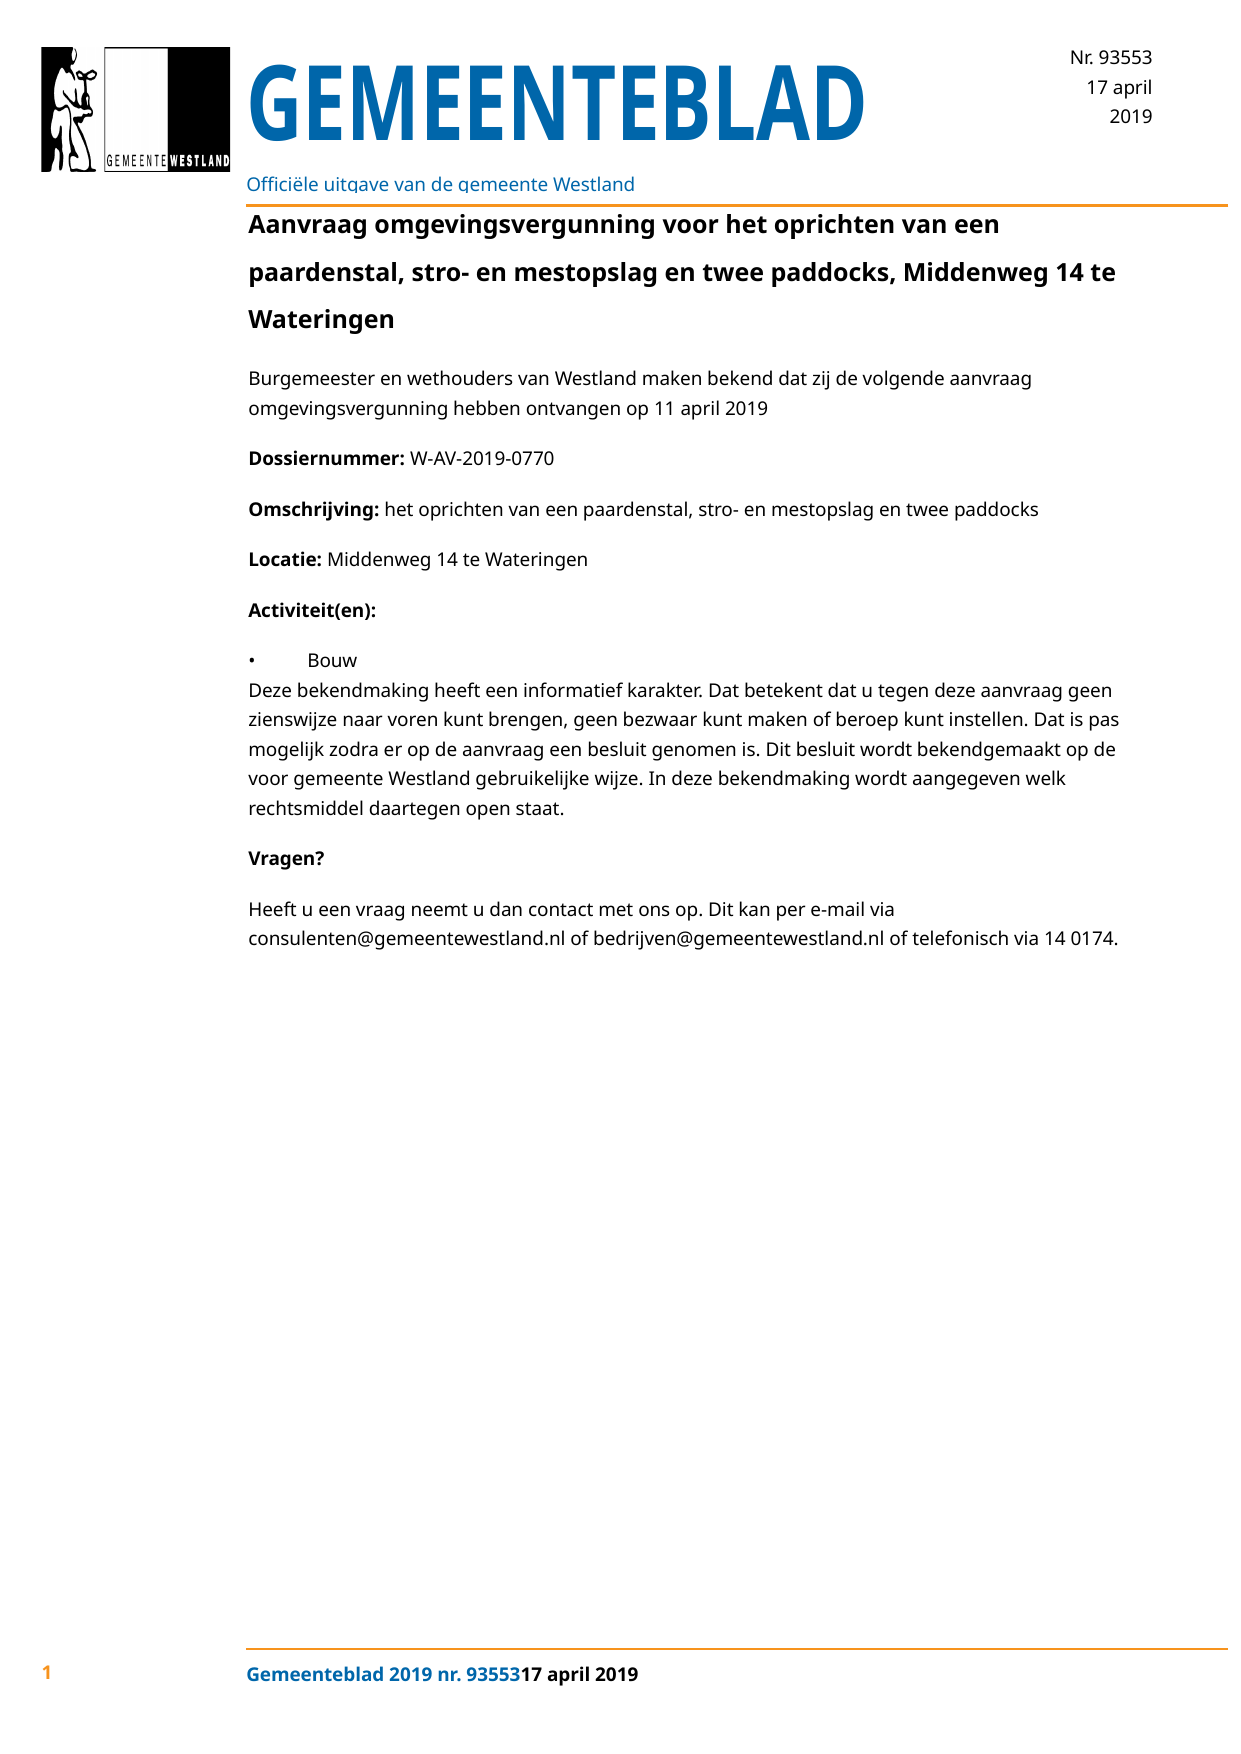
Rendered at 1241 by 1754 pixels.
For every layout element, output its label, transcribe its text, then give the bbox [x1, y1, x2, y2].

text Dossiernummer: W-AV-2019-0770 [248, 446, 1152, 471]
text Burgemeester en wethouders van Westland maken bekend dat zij de volgende aanvraag omgevingsvergunning hebben ontvangen op 11 april 2019 [248, 366, 1152, 421]
text Locatie: Middenweg 14 te Wateringen [248, 546, 1152, 572]
text Heeft u een vraag neemt u dan contact met ons op. Dit kan per e-mail via consulenten@gemeentewestland.nl of bedrijven@gemeentewestland.nl of telefonisch via 14 0174. [248, 896, 1152, 951]
picture [41, 47, 231, 172]
text Aanvraag omgevingsvergunning voor het oprichten van een paardenstal, stro- en mestopslag en twee paddocks, Middenweg 14 te Wateringen [248, 207, 1152, 336]
list Bouw [248, 647, 1152, 673]
text Activiteit(en): [248, 597, 1152, 622]
text Omschrijving: het oprichten van een paardenstal, stro- en mestopslag en twee paddocks [248, 496, 1152, 522]
text Vragen? [248, 846, 1152, 871]
text Deze bekendmaking heeft een informatief karakter. Dat betekent dat u tegen deze aanvraag geen zienswijze naar voren kunt brengen, geen bezwaar kunt maken of beroep kunt instellen. Dat is pas mogelijk zodra er op de aanvraag een besluit genomen is. Dit besluit wordt bekendgemaakt op de voor gemeente Westland gebruikelijke wijze. In deze bekendmaking wordt aangegeven welk rechtsmiddel daartegen open staat. [248, 677, 1152, 821]
